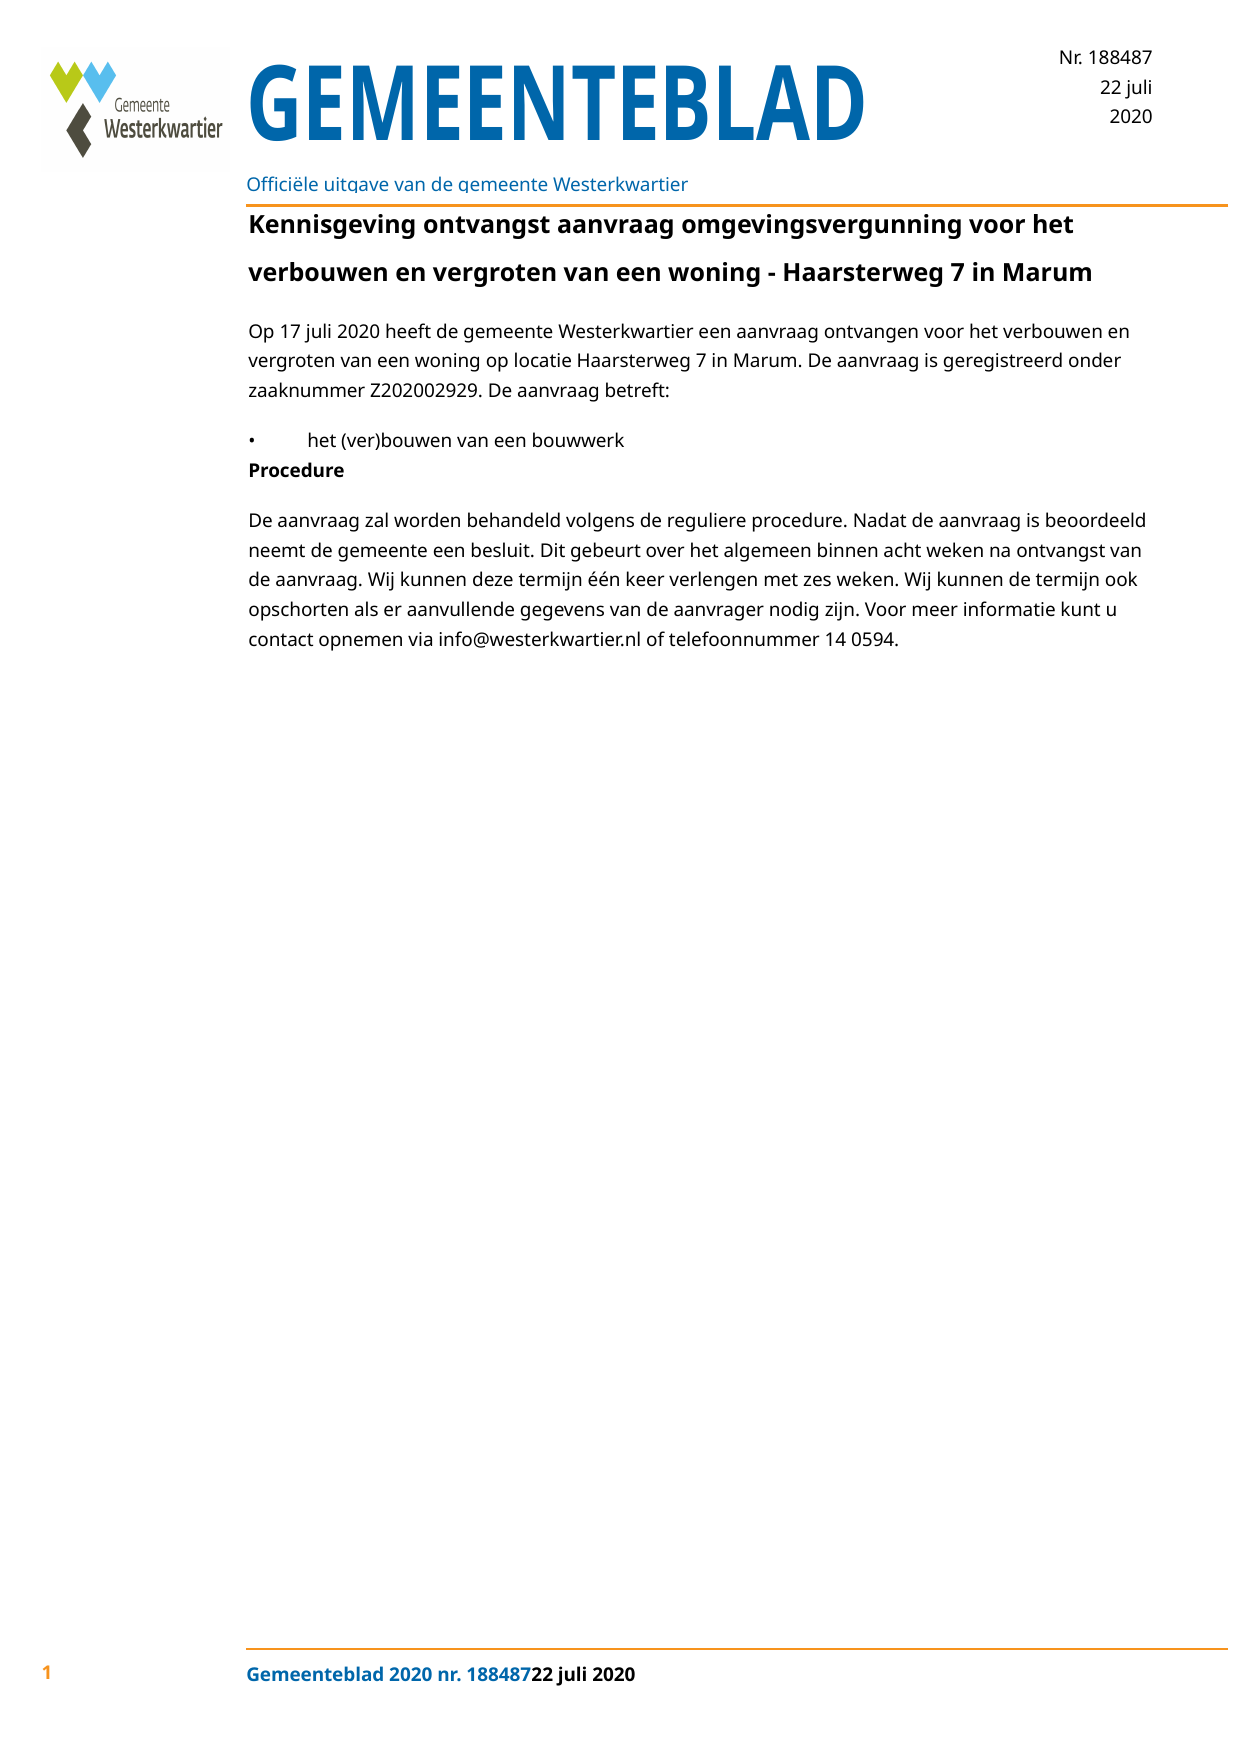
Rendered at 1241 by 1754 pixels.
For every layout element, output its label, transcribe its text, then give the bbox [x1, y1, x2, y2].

text Procedure [248, 457, 1152, 483]
picture [41, 47, 231, 172]
list het (ver)bouwen van een bouwwerk [248, 427, 1152, 453]
text De aanvraag zal worden behandeld volgens de reguliere procedure. Nadat de aanvraag is beoordeeld neemt de gemeente een besluit. Dit gebeurt over het algemeen binnen acht weken na ontvangst van de aanvraag. Wij kunnen deze termijn één keer verlengen met zes weken. Wij kunnen de termijn ook opschorten als er aanvullende gegevens van de aanvrager nodig zijn. Voor meer informatie kunt u contact opnemen via info@westerkwartier.nl of telefoonnummer 14 0594. [248, 507, 1152, 652]
text Op 17 juli 2020 heeft de gemeente Westerkwartier een aanvraag ontvangen voor het verbouwen en vergroten van een woning op locatie Haarsterweg 7 in Marum. De aanvraag is geregistreerd onder zaaknummer Z202002929. De aanvraag betreft: [248, 318, 1152, 403]
text Kennisgeving ontvangst aanvraag omgevingsvergunning voor het verbouwen en vergroten van een woning - Haarsterweg 7 in Marum [248, 207, 1152, 288]
